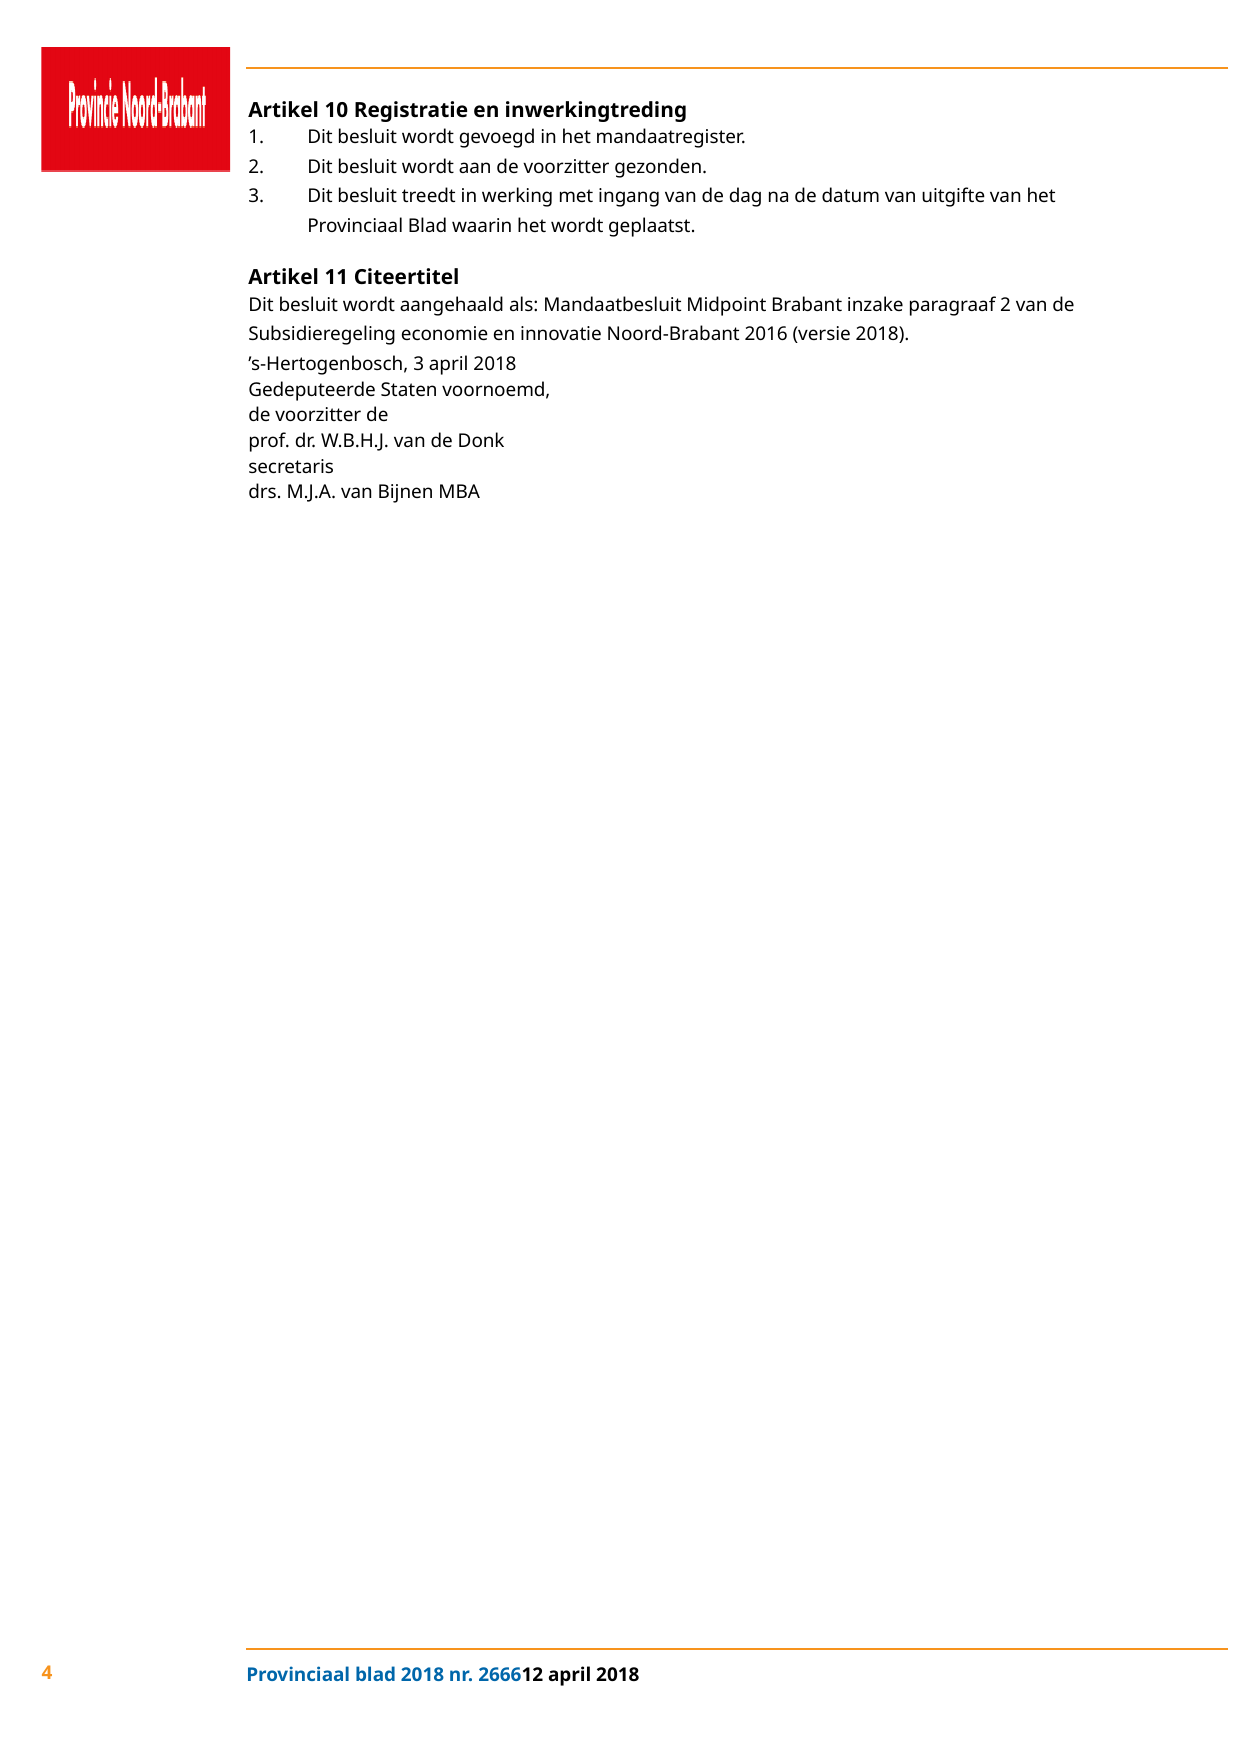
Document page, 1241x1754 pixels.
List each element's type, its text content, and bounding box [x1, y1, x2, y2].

text Dit besluit wordt aangehaald als: Mandaatbesluit Midpoint Brabant inzake paragraaf 2 van de Subsidieregeling economie en innovatie Noord-Brabant 2016 (versie 2018). [248, 291, 1152, 346]
list Dit besluit treedt in werking met ingang van de dag na de datum van uitgifte van het Provinciaal Blad waarin het wordt geplaatst. [248, 182, 1152, 238]
list Dit besluit wordt aan de voorzitter gezonden. [248, 153, 1152, 178]
text Gedeputeerde Staten voornoemd, [248, 376, 1152, 401]
text de voorzitter de [248, 401, 1152, 427]
text Artikel 11 Citeertitel [248, 262, 1152, 291]
text ’s-Hertogenbosch, 3 april 2018 [248, 350, 1152, 376]
text Artikel 10 Registratie en inwerkingtreding [248, 95, 1152, 123]
text secretaris [248, 453, 1152, 479]
text drs. M.J.A. van Bijnen MBA [248, 479, 1152, 504]
text prof. dr. W.B.H.J. van de Donk [248, 427, 1152, 453]
picture [41, 47, 231, 172]
list Dit besluit wordt gevoegd in het mandaatregister. [248, 123, 1152, 149]
